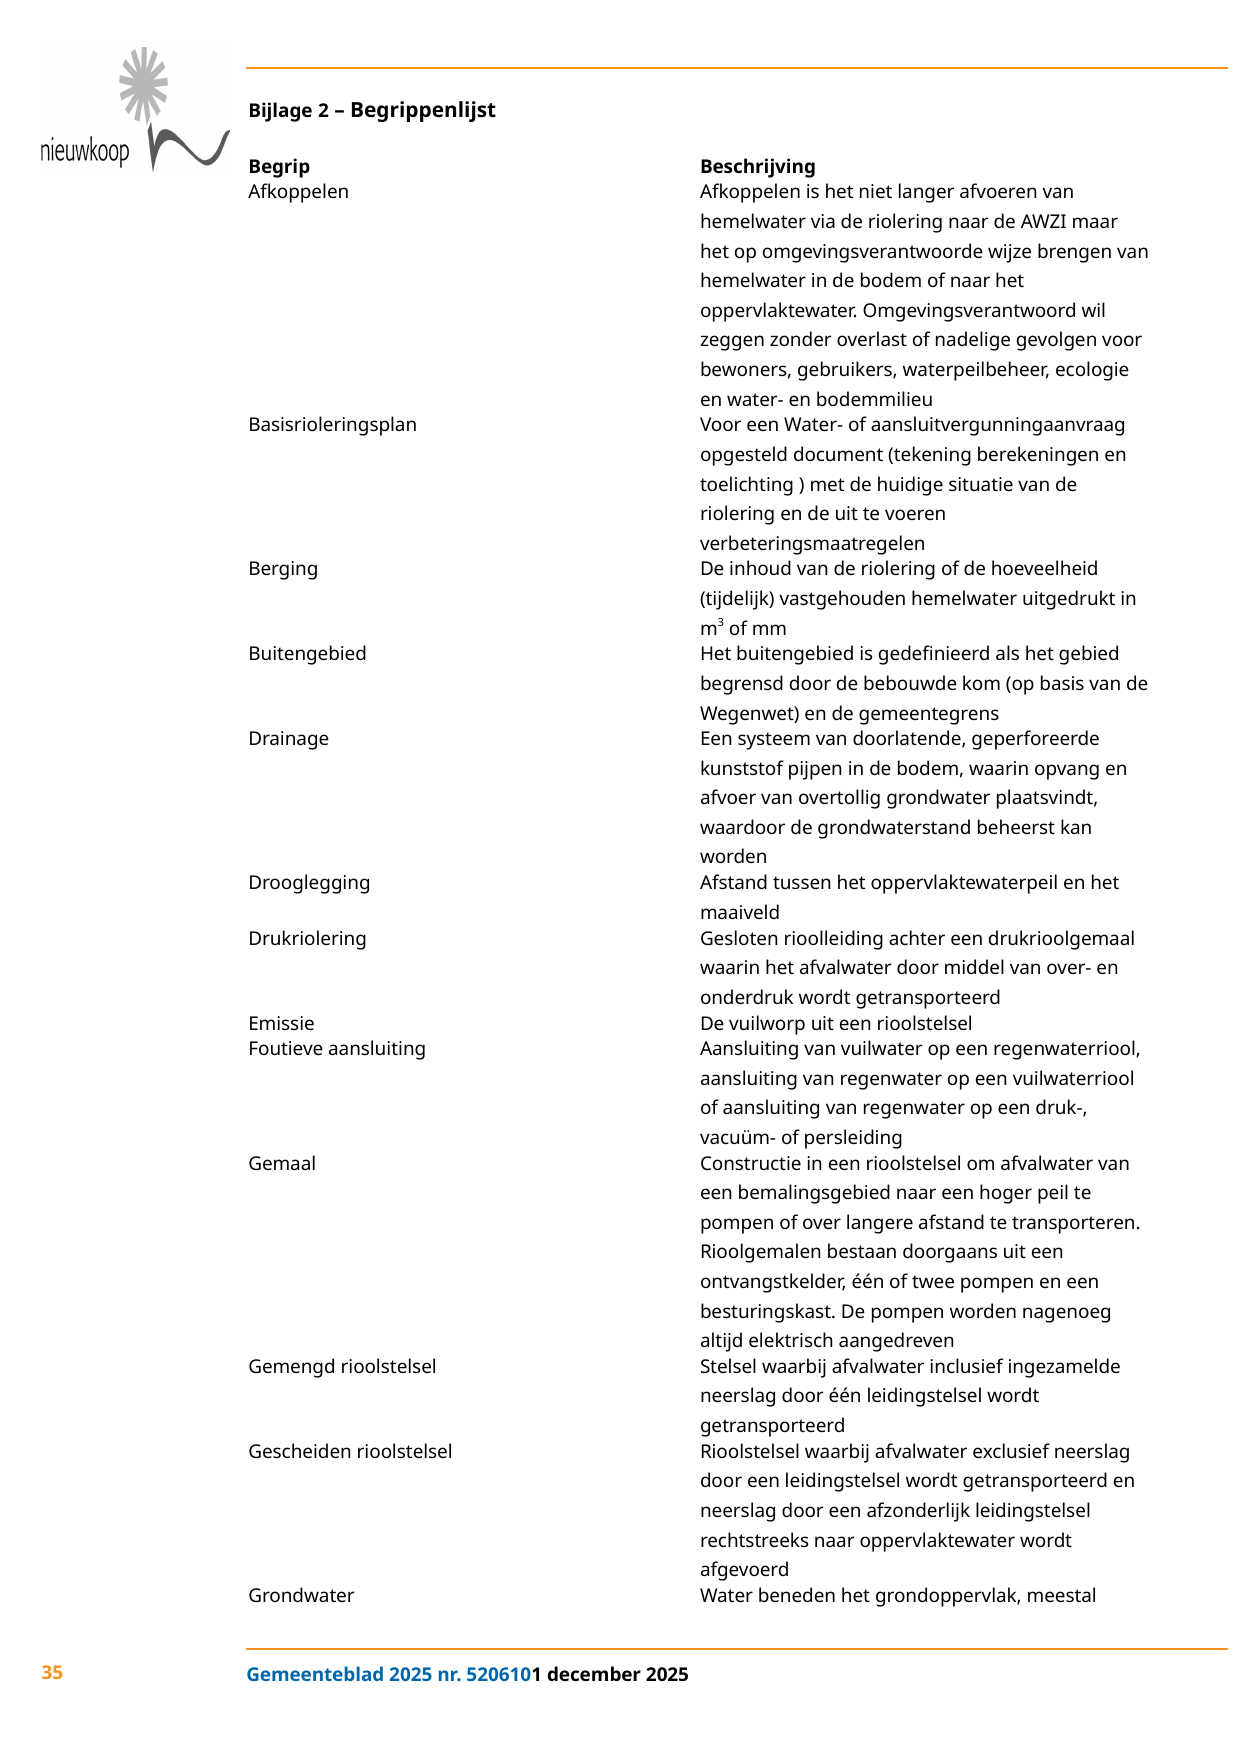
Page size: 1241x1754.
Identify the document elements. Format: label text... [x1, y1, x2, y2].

table_cell Een systeem van doorlatende, geperforeerde kunststof pijpen in de bodem, waarin opvang en afvoer van overtollig grondwater plaatsvindt, waardoor de grondwaterstand beheerst kan worden [700, 725, 1152, 869]
table_cell De inhoud van de riolering of de hoeveelheid (tijdelijk) vastgehouden hemelwater uitgedrukt in m3 of mm [700, 556, 1152, 641]
table_cell Afkoppelen is het niet langer afvoeren van hemelwater via de riolering naar de AWZI maar het op omgevingsverantwoorde wijze brengen van hemelwater in de bodem of naar het oppervlaktewater. Omgevingsverantwoord wil zeggen zonder overlast of nadelige gevolgen voor bewoners, gebruikers, waterpeilbeheer, ecologie en water- en bodemmilieu [700, 179, 1152, 412]
table_cell Emissie [248, 1010, 700, 1035]
table_cell Gescheiden rioolstelsel [248, 1438, 700, 1582]
table_cell Gesloten rioolleiding achter een drukrioolgemaal waarin het afvalwater door middel van over- en onderdruk wordt getransporteerd [700, 925, 1152, 1010]
table_cell Het buitengebied is gedefinieerd als het gebied begrensd door de bebouwde kom (op basis van de Wegenwet) en de gemeentegrens [700, 641, 1152, 725]
text Bijlage 2 – Begrippenlijst [248, 95, 1152, 123]
table_cell Berging [248, 556, 700, 641]
table_cell Drukriolering [248, 925, 700, 1010]
table_cell Foutieve aansluiting [248, 1035, 700, 1150]
picture [41, 47, 231, 172]
table_header Beschrijving [700, 153, 1152, 179]
table_cell Gemengd rioolstelsel [248, 1353, 700, 1438]
table_header Begrip [248, 153, 700, 179]
table_cell Drooglegging [248, 870, 700, 925]
table_cell De vuilworp uit een rioolstelsel [700, 1010, 1152, 1035]
table_cell Buitengebied [248, 641, 700, 725]
table_cell Rioolstelsel waarbij afvalwater exclusief neerslag door een leidingstelsel wordt getransporteerd en neerslag door een afzonderlijk leidingstelsel rechtstreeks naar oppervlaktewater wordt afgevoerd [700, 1438, 1152, 1582]
table_cell Voor een Water- of aansluitvergunningaanvraag opgesteld document (tekening berekeningen en toelichting ) met de huidige situatie van de riolering en de uit te voeren verbeteringsmaatregelen [700, 412, 1152, 556]
table_cell Gemaal [248, 1150, 700, 1353]
table_cell Constructie in een rioolstelsel om afvalwater van een bemalingsgebied naar een hoger peil te pompen of over langere afstand te transporteren. Rioolgemalen bestaan doorgaans uit een ontvangstkelder, één of twee pompen en een besturingskast. De pompen worden nagenoeg altijd elektrisch aangedreven [700, 1150, 1152, 1353]
table_cell Water beneden het grondoppervlak, meestal [700, 1582, 1152, 1608]
table_cell Basisrioleringsplan [248, 412, 700, 556]
table_cell Aansluiting van vuilwater op een regenwaterriool, aansluiting van regenwater op een vuilwaterriool of aansluiting van regenwater op een druk-, vacuüm- of persleiding [700, 1035, 1152, 1150]
table_cell Stelsel waarbij afvalwater inclusief ingezamelde neerslag door één leidingstelsel wordt getransporteerd [700, 1353, 1152, 1438]
table_cell Afkoppelen [248, 179, 700, 412]
table_cell Afstand tussen het oppervlaktewaterpeil en het maaiveld [700, 870, 1152, 925]
table_cell Grondwater [248, 1582, 700, 1608]
table_cell Drainage [248, 725, 700, 869]
